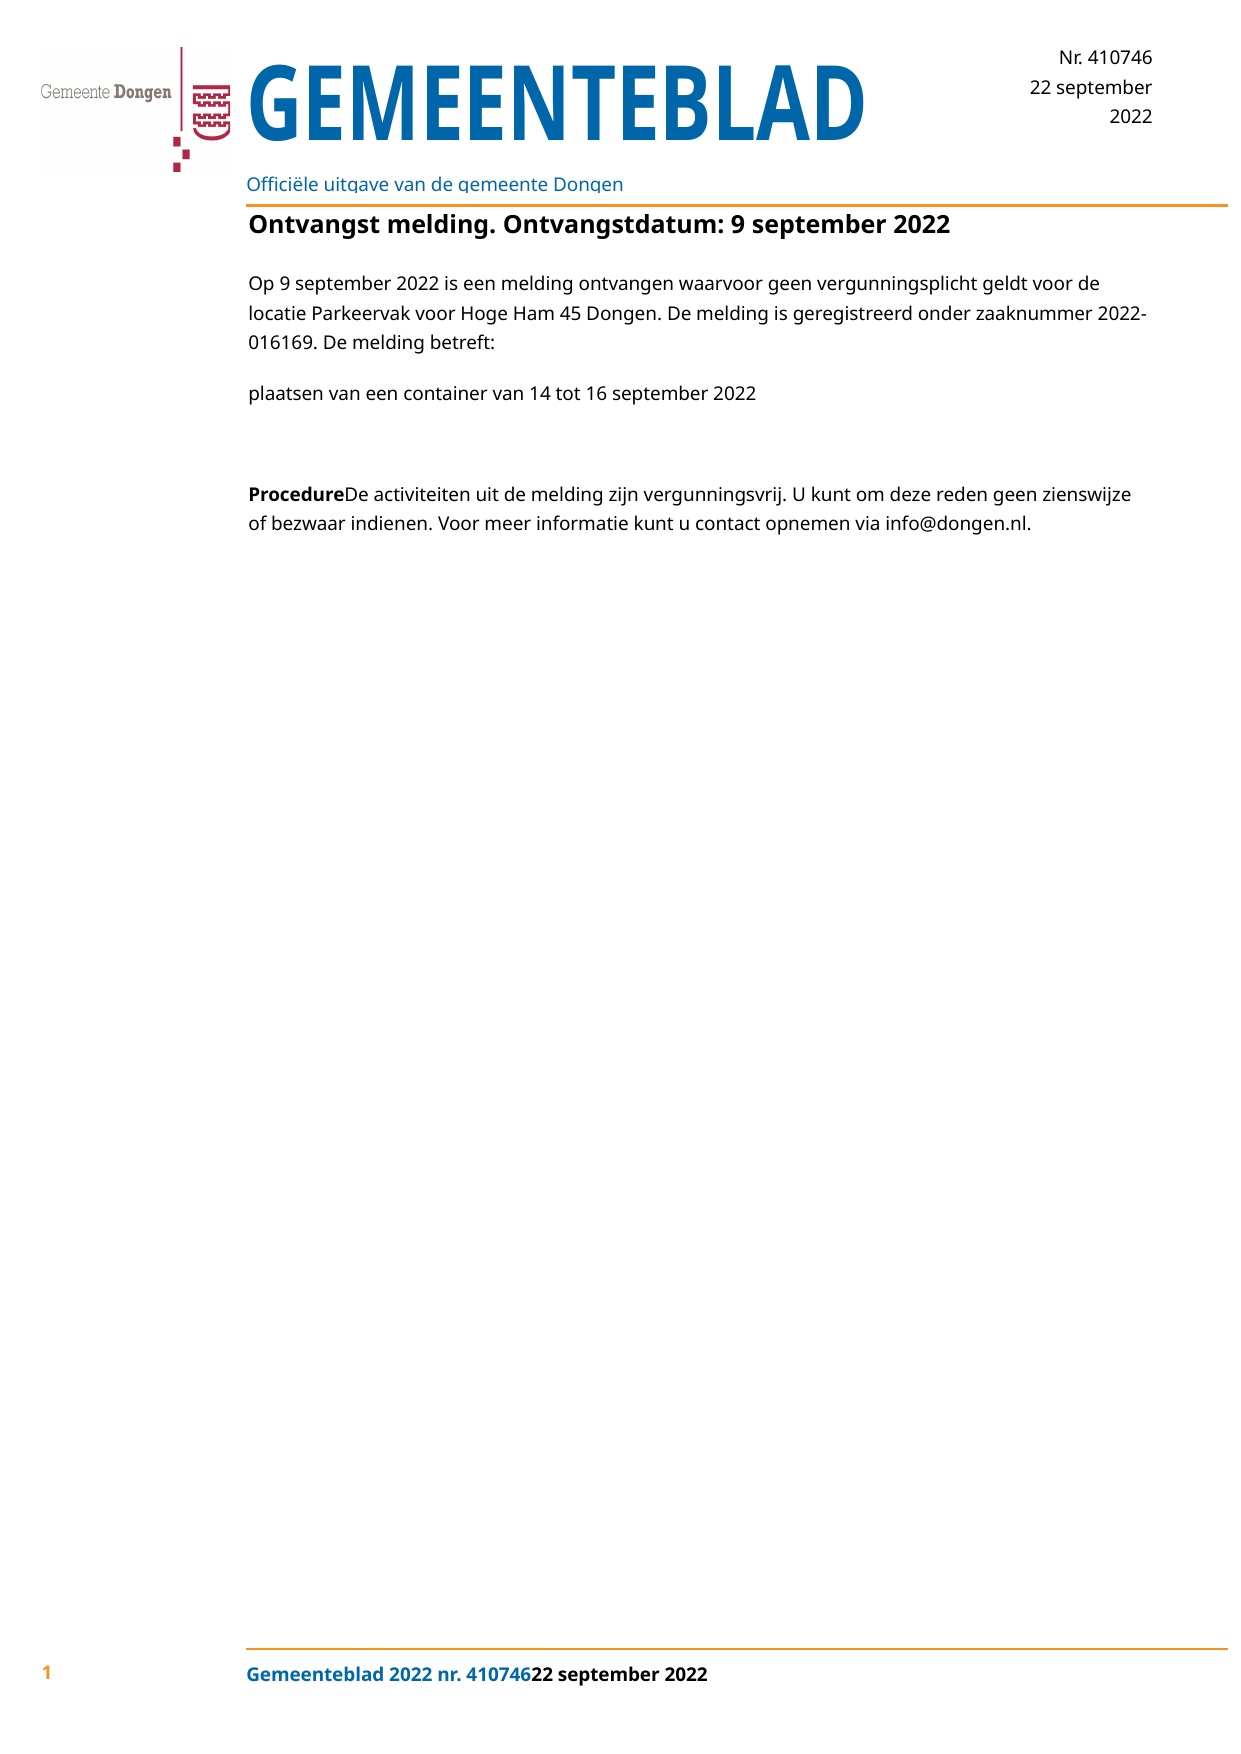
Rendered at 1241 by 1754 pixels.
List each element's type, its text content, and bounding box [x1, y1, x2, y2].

picture [41, 47, 231, 172]
text Op 9 september 2022 is een melding ontvangen waarvoor geen vergunningsplicht geldt voor de locatie Parkeervak voor Hoge Ham 45 Dongen. De melding is geregistreerd onder zaaknummer 2022-016169. De melding betreft: [248, 270, 1152, 355]
text ProcedureDe activiteiten uit de melding zijn vergunningsvrij. U kunt om deze reden geen zienswijze of bezwaar indienen. Voor meer informatie kunt u contact opnemen via info@dongen.nl. [248, 481, 1152, 536]
text Ontvangst melding. Ontvangstdatum: 9 september 2022 [248, 207, 1152, 241]
text plaatsen van een container van 14 tot 16 september 2022 [248, 380, 1152, 406]
